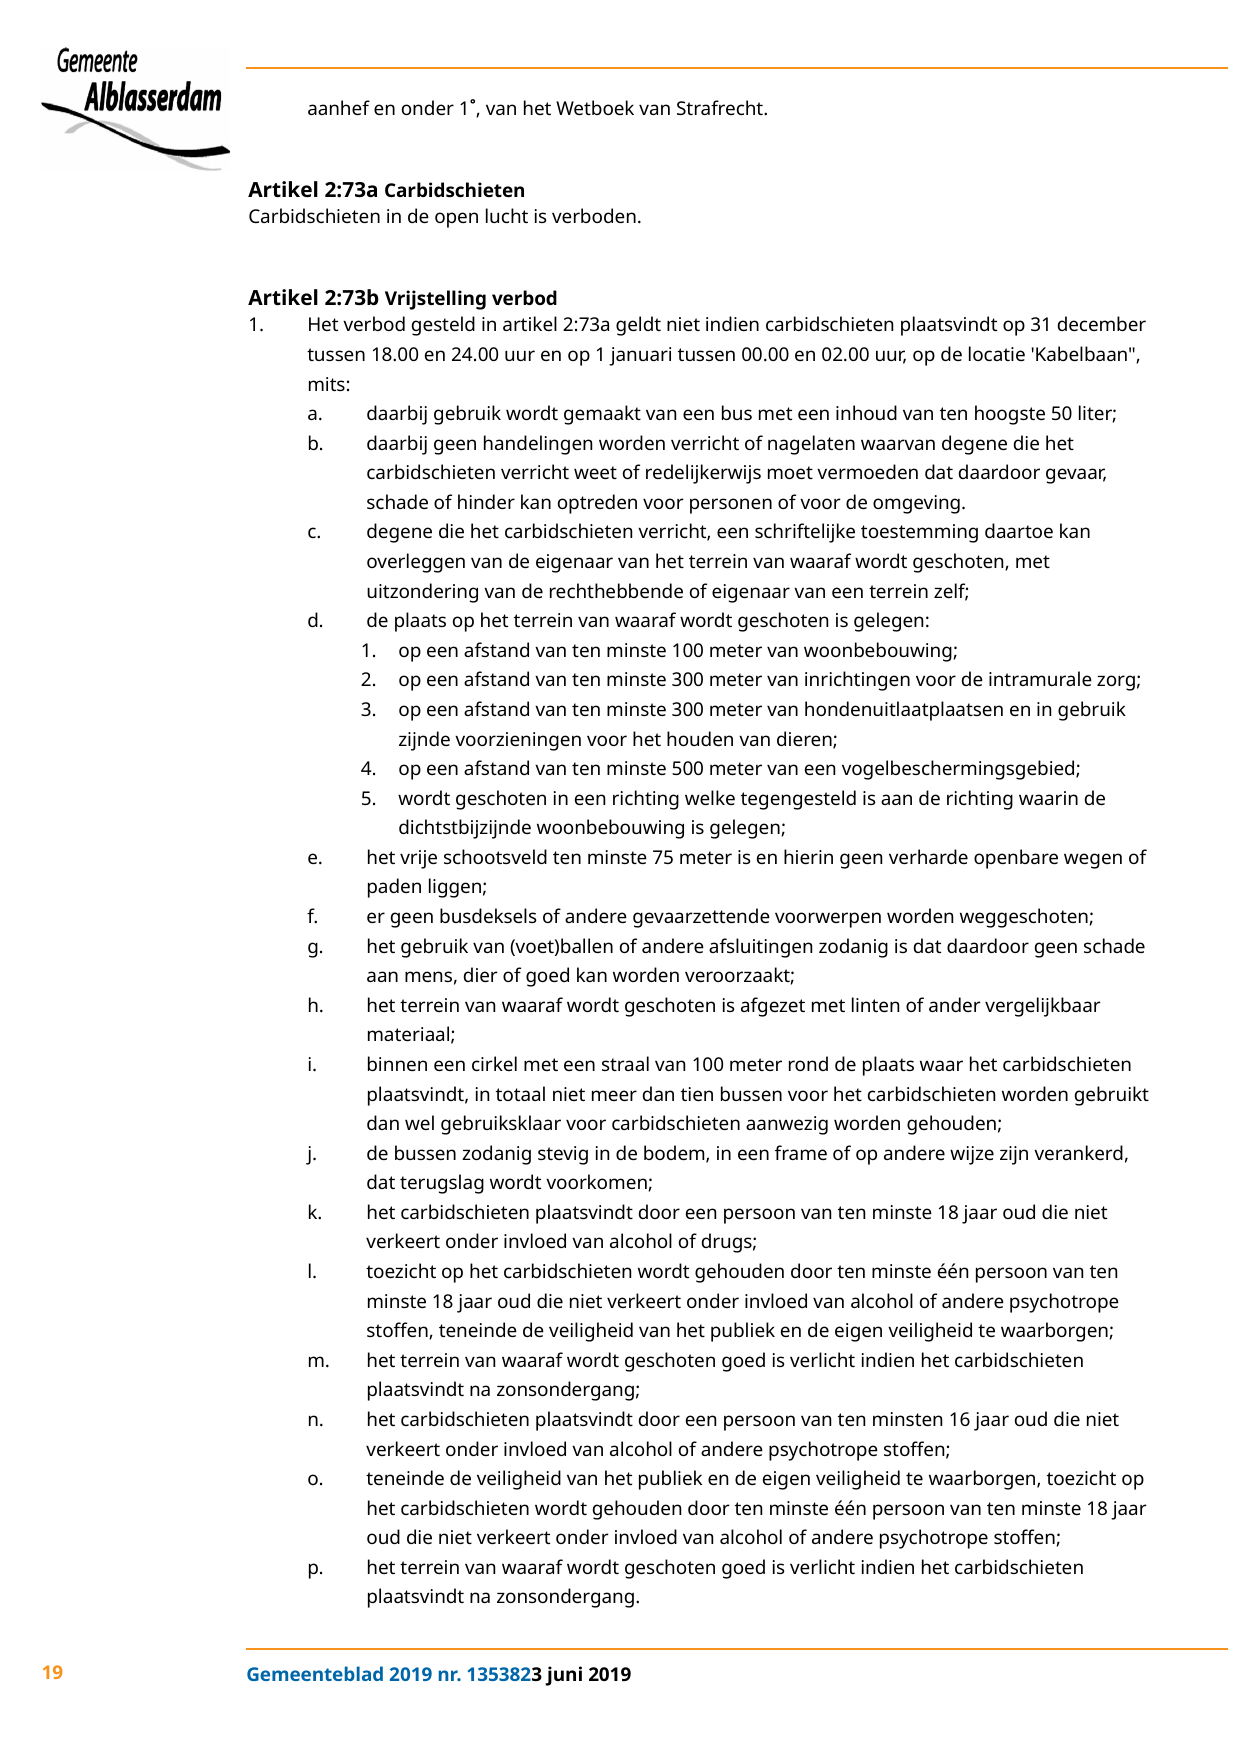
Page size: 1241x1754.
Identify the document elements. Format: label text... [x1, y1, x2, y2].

list daarbij geen handelingen worden verricht of nagelaten waarvan degene die het carbidschieten verricht weet of redelijkerwijs moet vermoeden dat daardoor gevaar, schade of hinder kan optreden voor personen of voor de omgeving. [307, 430, 1152, 515]
list het vrije schootsveld ten minste 75 meter is en hierin geen verharde openbare wegen of paden liggen; [307, 844, 1152, 899]
text Carbidschieten in de open lucht is verboden. [248, 203, 1152, 229]
list het terrein van waaraf wordt geschoten goed is verlicht indien het carbidschieten plaatsvindt na zonsondergang. [307, 1554, 1152, 1609]
list teneinde de veiligheid van het publiek en de eigen veiligheid te waarborgen, toezicht op het carbidschieten wordt gehouden door ten minste één persoon van ten minste 18 jaar oud die niet verkeert onder invloed van alcohol of andere psychotrope stoffen; [307, 1465, 1152, 1550]
text Artikel 2:73a Carbidschieten [248, 175, 1152, 203]
list binnen een cirkel met een straal van 100 meter rond de plaats waar het carbidschieten plaatsvindt, in totaal niet meer dan tien bussen voor het carbidschieten worden gebruikt dan wel gebruiksklaar voor carbidschieten aanwezig worden gehouden; [307, 1051, 1152, 1136]
list op een afstand van ten minste 300 meter van inrichtingen voor de intramurale zorg; [361, 667, 1152, 692]
text Artikel 2:73b Vrijstelling verbod [248, 283, 1152, 312]
list het carbidschieten plaatsvindt door een persoon van ten minste 18 jaar oud die niet verkeert onder invloed van alcohol of drugs; [307, 1199, 1152, 1254]
list aanhef en onder 1˚, van het Wetboek van Strafrecht. [248, 95, 1152, 121]
list het terrein van waaraf wordt geschoten goed is verlicht indien het carbidschieten plaatsvindt na zonsondergang; [307, 1347, 1152, 1402]
list Het verbod gesteld in artikel 2:73a geldt niet indien carbidschieten plaatsvindt op 31 december tussen 18.00 en 24.00 uur en op 1 januari tussen 00.00 en 02.00 uur, op de locatie 'Kabelbaan", mits: [248, 312, 1152, 397]
picture [41, 47, 231, 172]
list het carbidschieten plaatsvindt door een persoon van ten minsten 16 jaar oud die niet verkeert onder invloed van alcohol of andere psychotrope stoffen; [307, 1406, 1152, 1462]
list op een afstand van ten minste 100 meter van woonbebouwing; [361, 637, 1152, 663]
list degene die het carbidschieten verricht, een schriftelijke toestemming daartoe kan overleggen van de eigenaar van het terrein van waaraf wordt geschoten, met uitzondering van de rechthebbende of eigenaar van een terrein zelf; [307, 519, 1152, 604]
list daarbij gebruik wordt gemaakt van een bus met een inhoud van ten hoogste 50 liter; [307, 400, 1152, 426]
list het gebruik van (voet)ballen of andere afsluitingen zodanig is dat daardoor geen schade aan mens, dier of goed kan worden veroorzaakt; [307, 933, 1152, 988]
list de bussen zodanig stevig in de bodem, in een frame of op andere wijze zijn verankerd, dat terugslag wordt voorkomen; [307, 1140, 1152, 1195]
list wordt geschoten in een richting welke tegengesteld is aan de richting waarin de dichtstbijzijnde woonbebouwing is gelegen; [361, 785, 1152, 840]
list het terrein van waaraf wordt geschoten is afgezet met linten of ander vergelijkbaar materiaal; [307, 992, 1152, 1047]
list de plaats op het terrein van waaraf wordt geschoten is gelegen: [307, 607, 1152, 633]
list er geen busdeksels of andere gevaarzettende voorwerpen worden weggeschoten; [307, 903, 1152, 929]
list toezicht op het carbidschieten wordt gehouden door ten minste één persoon van ten minste 18 jaar oud die niet verkeert onder invloed van alcohol of andere psychotrope stoffen, teneinde de veiligheid van het publiek en de eigen veiligheid te waarborgen; [307, 1258, 1152, 1343]
list op een afstand van ten minste 300 meter van hondenuitlaatplaatsen en in gebruik zijnde voorzieningen voor het houden van dieren; [361, 696, 1152, 752]
list op een afstand van ten minste 500 meter van een vogelbeschermingsgebied; [361, 755, 1152, 781]
